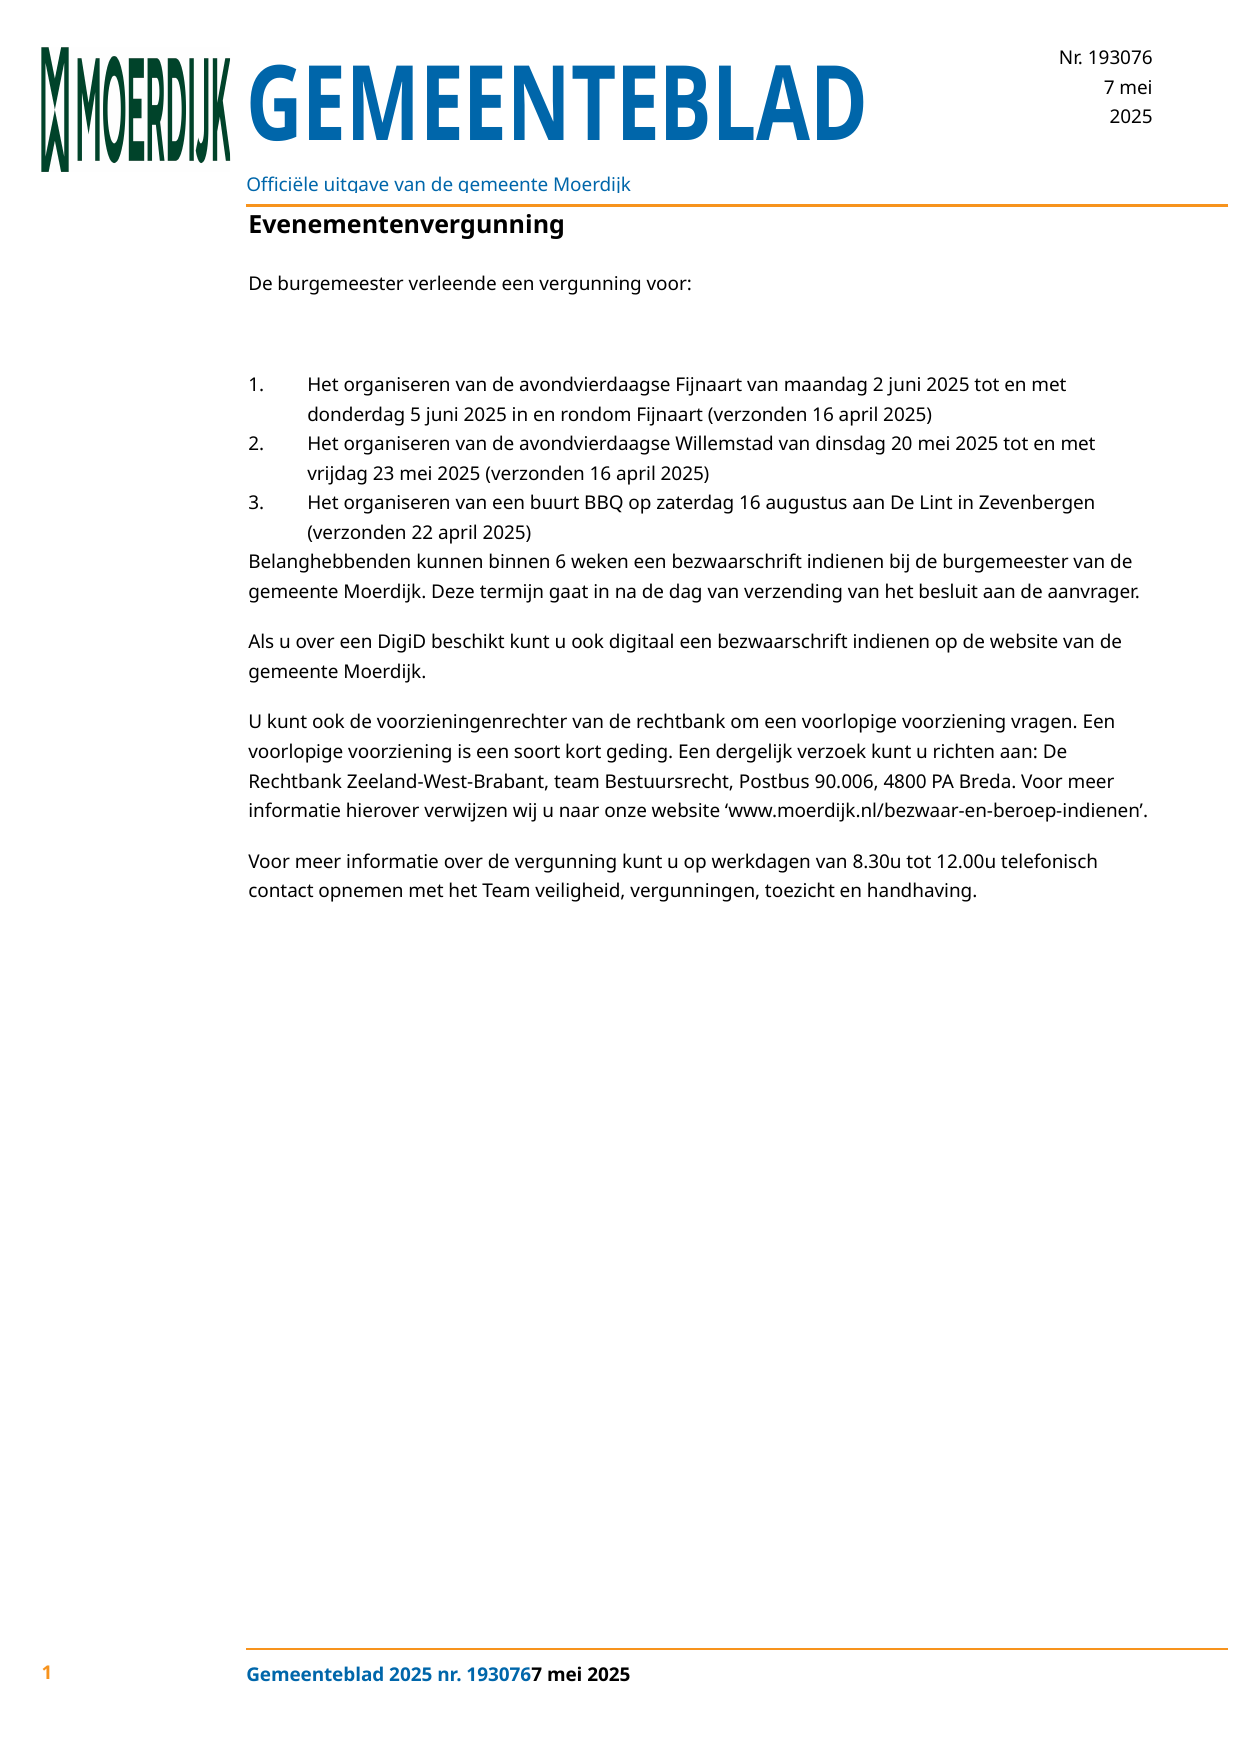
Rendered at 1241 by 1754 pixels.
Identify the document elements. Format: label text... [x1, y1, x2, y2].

text Evenementenvergunning [248, 207, 1152, 241]
list Het organiseren van de avondvierdaagse Willemstad van dinsdag 20 mei 2025 tot en met vrijdag 23 mei 2025 (verzonden 16 april 2025) [248, 430, 1152, 486]
text De burgemeester verleende een vergunning voor: [248, 270, 1152, 296]
text U kunt ook de voorzieningenrechter van de rechtbank om een voorlopige voorziening vragen. Een voorlopige voorziening is een soort kort geding. Een dergelijk verzoek kunt u richten aan: De Rechtbank Zeeland-West-Brabant, team Bestuursrecht, Postbus 90.006, 4800 PA Breda. Voor meer informatie hierover verwijzen wij u naar onze website ‘www.moerdijk.nl/bezwaar-en-beroep-indienen’. [248, 709, 1152, 823]
text Als u over een DigiD beschikt kunt u ook digitaal een bezwaarschrift indienen op de website van de gemeente Moerdijk. [248, 629, 1152, 684]
text Voor meer informatie over de vergunning kunt u op werkdagen van 8.30u tot 12.00u telefonisch contact opnemen met het Team veiligheid, vergunningen, toezicht en handhaving. [248, 848, 1152, 903]
list Het organiseren van een buurt BBQ op zaterdag 16 augustus aan De Lint in Zevenbergen (verzonden 22 april 2025) [248, 489, 1152, 545]
list Het organiseren van de avondvierdaagse Fijnaart van maandag 2 juni 2025 tot en met donderdag 5 juni 2025 in en rondom Fijnaart (verzonden 16 april 2025) [248, 371, 1152, 426]
picture [41, 47, 231, 172]
text Belanghebbenden kunnen binnen 6 weken een bezwaarschrift indienen bij de burgemeester van de gemeente Moerdijk. Deze termijn gaat in na de dag van verzending van het besluit aan de aanvrager. [248, 549, 1152, 604]
